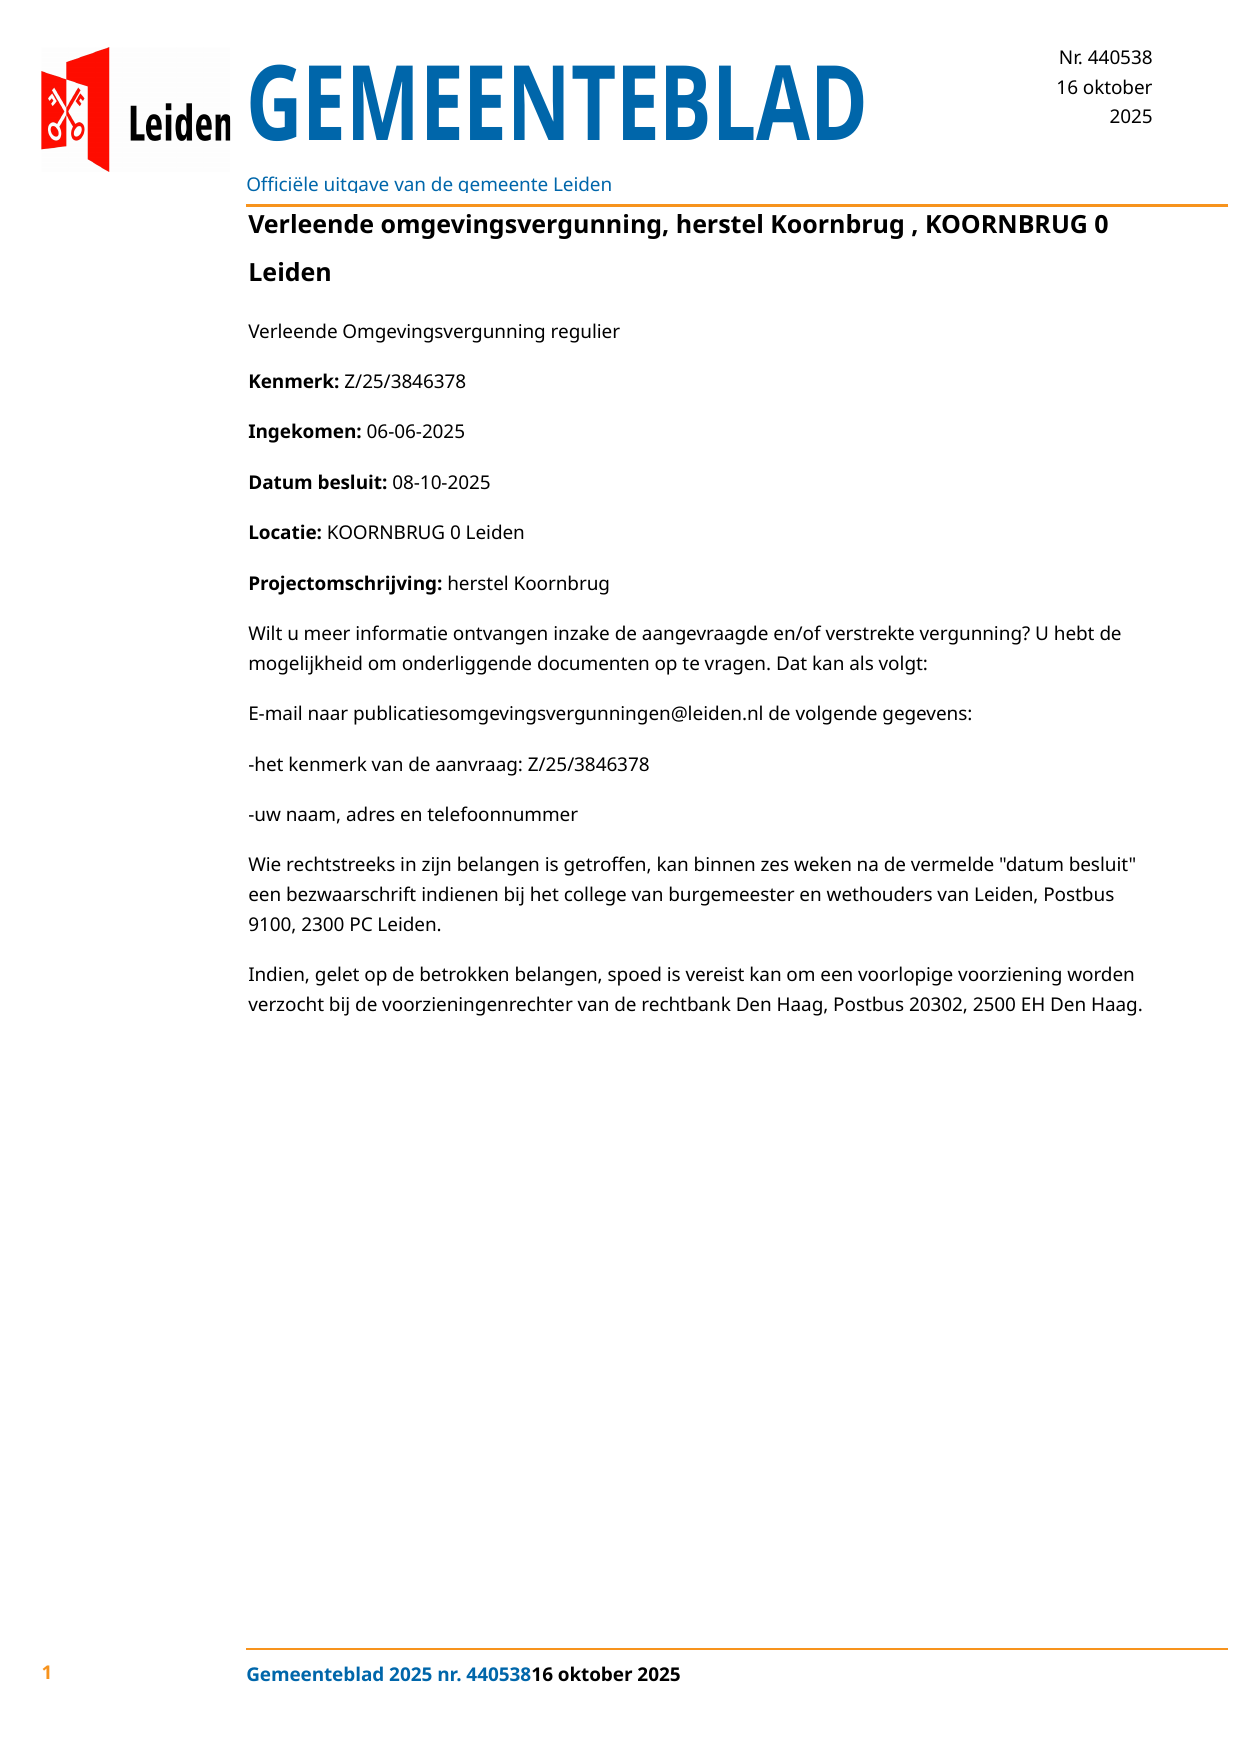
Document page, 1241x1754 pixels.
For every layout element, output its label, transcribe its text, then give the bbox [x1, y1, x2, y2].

text Locatie: KOORNBRUG 0 Leiden [248, 519, 1152, 545]
text Indien, gelet op de betrokken belangen, spoed is vereist kan om een voorlopige voorziening worden verzocht bij de voorzieningenrechter van de rechtbank Den Haag, Postbus 20302, 2500 EH Den Haag. [248, 961, 1152, 1017]
text Ingekomen: 06-06-2025 [248, 419, 1152, 444]
picture [41, 47, 231, 172]
text E-mail naar publicatiesomgevingsvergunningen@leiden.nl de volgende gegevens: [248, 700, 1152, 726]
text -het kenmerk van de aanvraag: Z/25/3846378 [248, 751, 1152, 777]
text Verleende Omgevingsvergunning regulier [248, 318, 1152, 344]
text Kenmerk: Z/25/3846378 [248, 368, 1152, 394]
text Verleende omgevingsvergunning, herstel Koornbrug , KOORNBRUG 0 Leiden [248, 207, 1152, 288]
text Projectomschrijving: herstel Koornbrug [248, 570, 1152, 596]
text Wie rechtstreeks in zijn belangen is getroffen, kan binnen zes weken na de vermelde "datum besluit" een bezwaarschrift indienen bij het college van burgemeester en wethouders van Leiden, Postbus 9100, 2300 PC Leiden. [248, 852, 1152, 937]
text -uw naam, adres en telefoonnummer [248, 801, 1152, 827]
text Datum besluit: 08-10-2025 [248, 469, 1152, 495]
text Wilt u meer informatie ontvangen inzake de aangevraagde en/of verstrekte vergunning? U hebt de mogelijkheid om onderliggende documenten op te vragen. Dat kan als volgt: [248, 620, 1152, 676]
